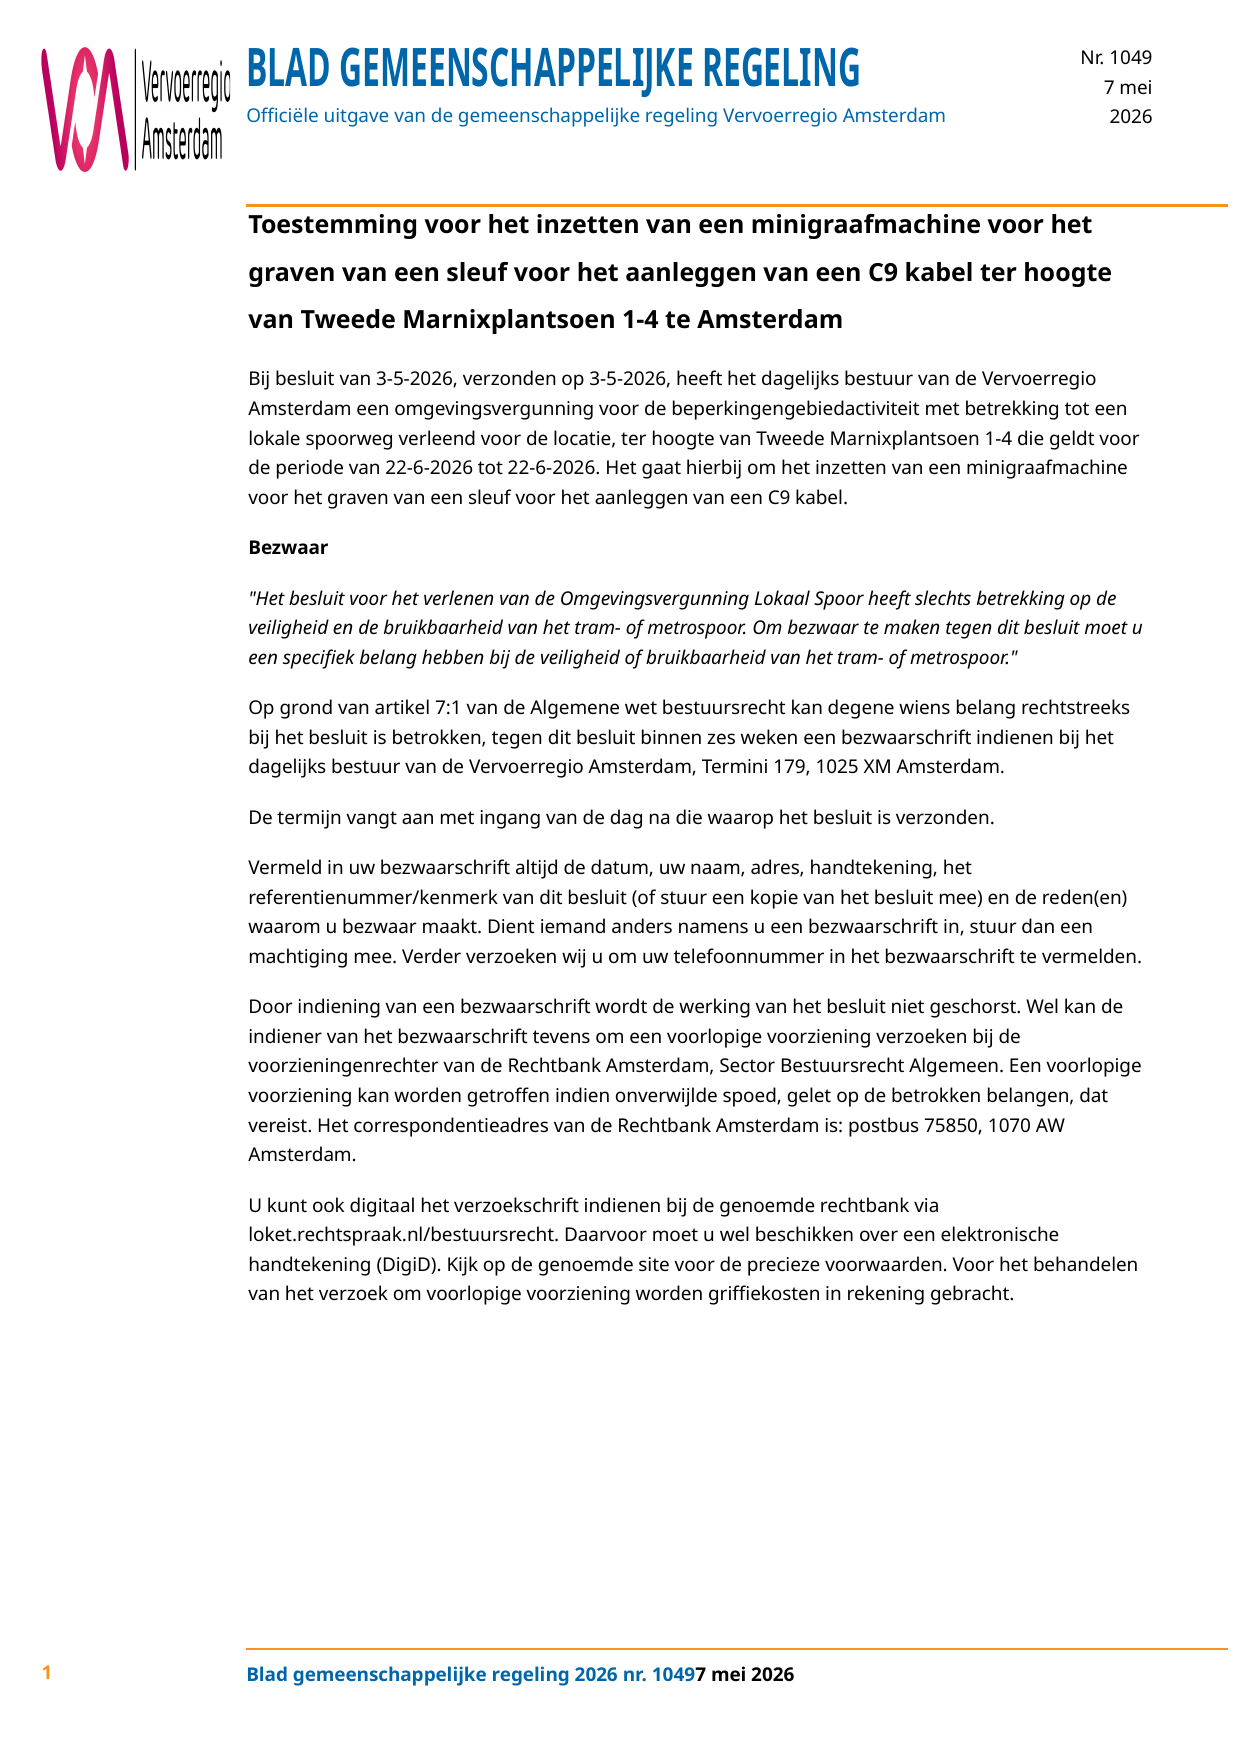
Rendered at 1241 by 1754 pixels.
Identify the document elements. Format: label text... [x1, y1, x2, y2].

picture [41, 47, 231, 172]
text "Het besluit voor het verlenen van de Omgevingsvergunning Lokaal Spoor heeft slechts betrekking op de veiligheid en de bruikbaarheid van het tram- of metrospoor. Om bezwaar te maken tegen dit besluit moet u een specifiek belang hebben bij de veiligheid of bruikbaarheid van het tram- of metrospoor." [248, 585, 1152, 669]
text Bij besluit van 3-5-2026, verzonden op 3-5-2026, heeft het dagelijks bestuur van de Vervoerregio Amsterdam een omgevingsvergunning voor de beperkingengebiedactiviteit met betrekking tot een lokale spoorweg verleend voor de locatie, ter hoogte van Tweede Marnixplantsoen 1-4 die geldt voor de periode van 22-6-2026 tot 22-6-2026. Het gaat hierbij om het inzetten van een minigraafmachine voor het graven van een sleuf voor het aanleggen van een C9 kabel. [248, 366, 1152, 509]
text Toestemming voor het inzetten van een minigraafmachine voor het graven van een sleuf voor het aanleggen van een C9 kabel ter hoogte van Tweede Marnixplantsoen 1-4 te Amsterdam [248, 207, 1152, 336]
text Op grond van artikel 7:1 van de Algemene wet bestuursrecht kan degene wiens belang rechtstreeks bij het besluit is betrokken, tegen dit besluit binnen zes weken een bezwaarschrift indienen bij het dagelijks bestuur van de Vervoerregio Amsterdam, Termini 179, 1025 XM Amsterdam. [248, 694, 1152, 779]
text Bezwaar [248, 534, 1152, 560]
text De termijn vangt aan met ingang van de dag na die waarop het besluit is verzonden. [248, 804, 1152, 829]
text Door indiening van een bezwaarschrift wordt de werking van het besluit niet geschorst. Wel kan de indiener van het bezwaarschrift tevens om een voorlopige voorziening verzoeken bij de voorzieningenrechter van de Rechtbank Amsterdam, Sector Bestuursrecht Algemeen. Een voorlopige voorziening kan worden getroffen indien onverwijlde spoed, gelet op de betrokken belangen, dat vereist. Het correspondentieadres van de Rechtbank Amsterdam is: postbus 75850, 1070 AW Amsterdam. [248, 993, 1152, 1167]
text U kunt ook digitaal het verzoekschrift indienen bij de genoemde rechtbank via loket.rechtspraak.nl/bestuursrecht. Daarvoor moet u wel beschikken over een elektronische handtekening (DigiD). Kijk op de genoemde site voor de precieze voorwaarden. Voor het behandelen van het verzoek om voorlopige voorziening worden griffiekosten in rekening gebracht. [248, 1192, 1152, 1306]
text Vermeld in uw bezwaarschrift altijd de datum, uw naam, adres, handtekening, het referentienummer/kenmerk van dit besluit (of stuur een kopie van het besluit mee) en de reden(en) waarom u bezwaar maakt. Dient iemand anders namens u een bezwaarschrift in, stuur dan een machtiging mee. Verder verzoeken wij u om uw telefoonnummer in het bezwaarschrift te vermelden. [248, 854, 1152, 969]
